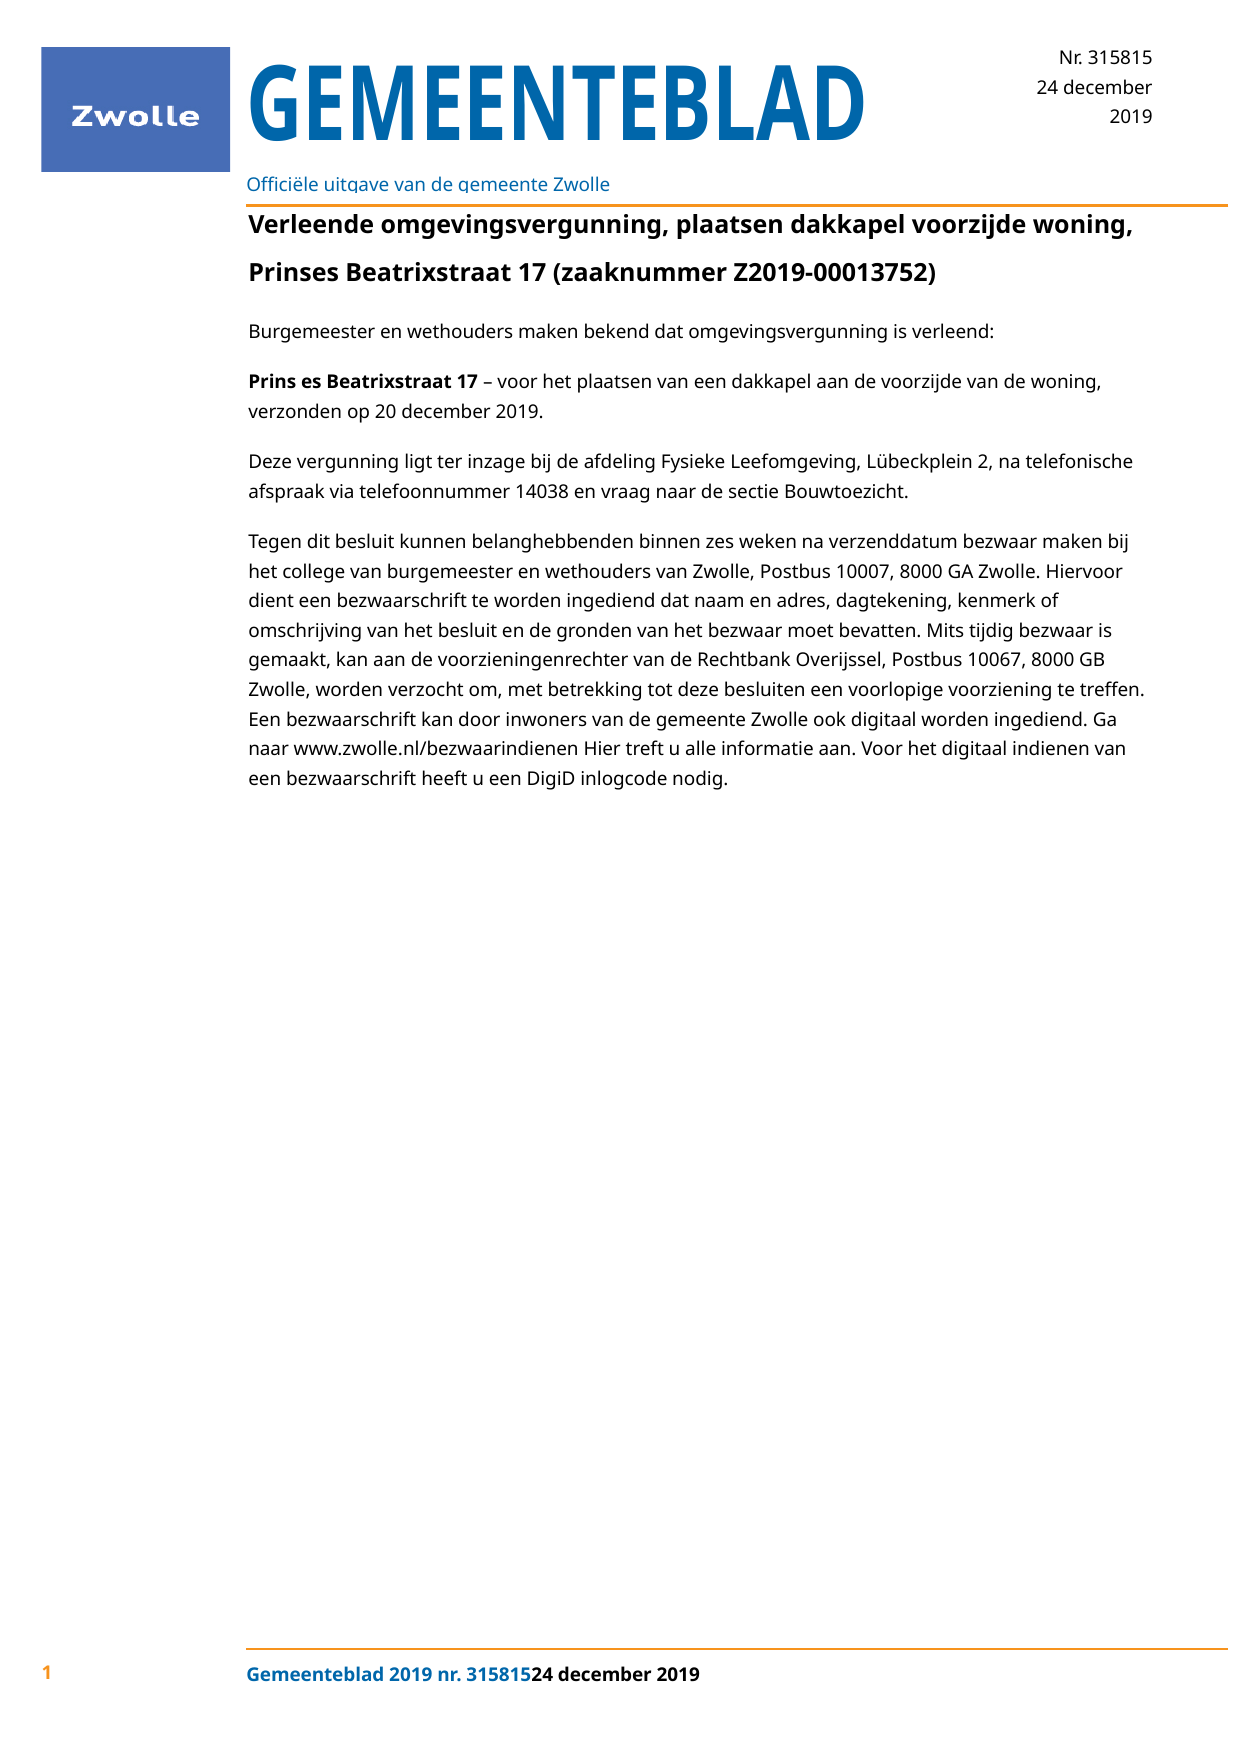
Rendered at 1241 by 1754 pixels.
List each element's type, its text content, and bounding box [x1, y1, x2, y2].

picture [41, 47, 231, 172]
text Deze vergunning ligt ter inzage bij de afdeling Fysieke Leefomgeving, Lübeckplein 2, na telefonische afspraak via telefoonnummer 14038 en vraag naar de sectie Bouwtoezicht. [248, 448, 1152, 504]
text Burgemeester en wethouders maken bekend dat omgevingsvergunning is verleend: [248, 318, 1152, 344]
text Tegen dit besluit kunnen belanghebbenden binnen zes weken na verzenddatum bezwaar maken bij het college van burgemeester en wethouders van Zwolle, Postbus 10007, 8000 GA Zwolle. Hiervoor dient een bezwaarschrift te worden ingediend dat naam en adres, dagtekening, kenmerk of omschrijving van het besluit en de gronden van het bezwaar moet bevatten. Mits tijdig bezwaar is gemaakt, kan aan de voorzieningenrechter van de Rechtbank Overijssel, Postbus 10067, 8000 GB Zwolle, worden verzocht om, met betrekking tot deze besluiten een voorlopige voorziening te treffen. Een bezwaarschrift kan door inwoners van de gemeente Zwolle ook digitaal worden ingediend. Ga naar www.zwolle.nl/bezwaarindienen Hier treft u alle informatie aan. Voor het digitaal indienen van een bezwaarschrift heeft u een DigiD inlogcode nodig. [248, 528, 1152, 791]
text Verleende omgevingsvergunning, plaatsen dakkapel voorzijde woning, Prinses Beatrixstraat 17 (zaaknummer Z2019-00013752) [248, 207, 1152, 288]
text Prins es Beatrixstraat 17 – voor het plaatsen van een dakkapel aan de voorzijde van de woning, verzonden op 20 december 2019. [248, 368, 1152, 424]
